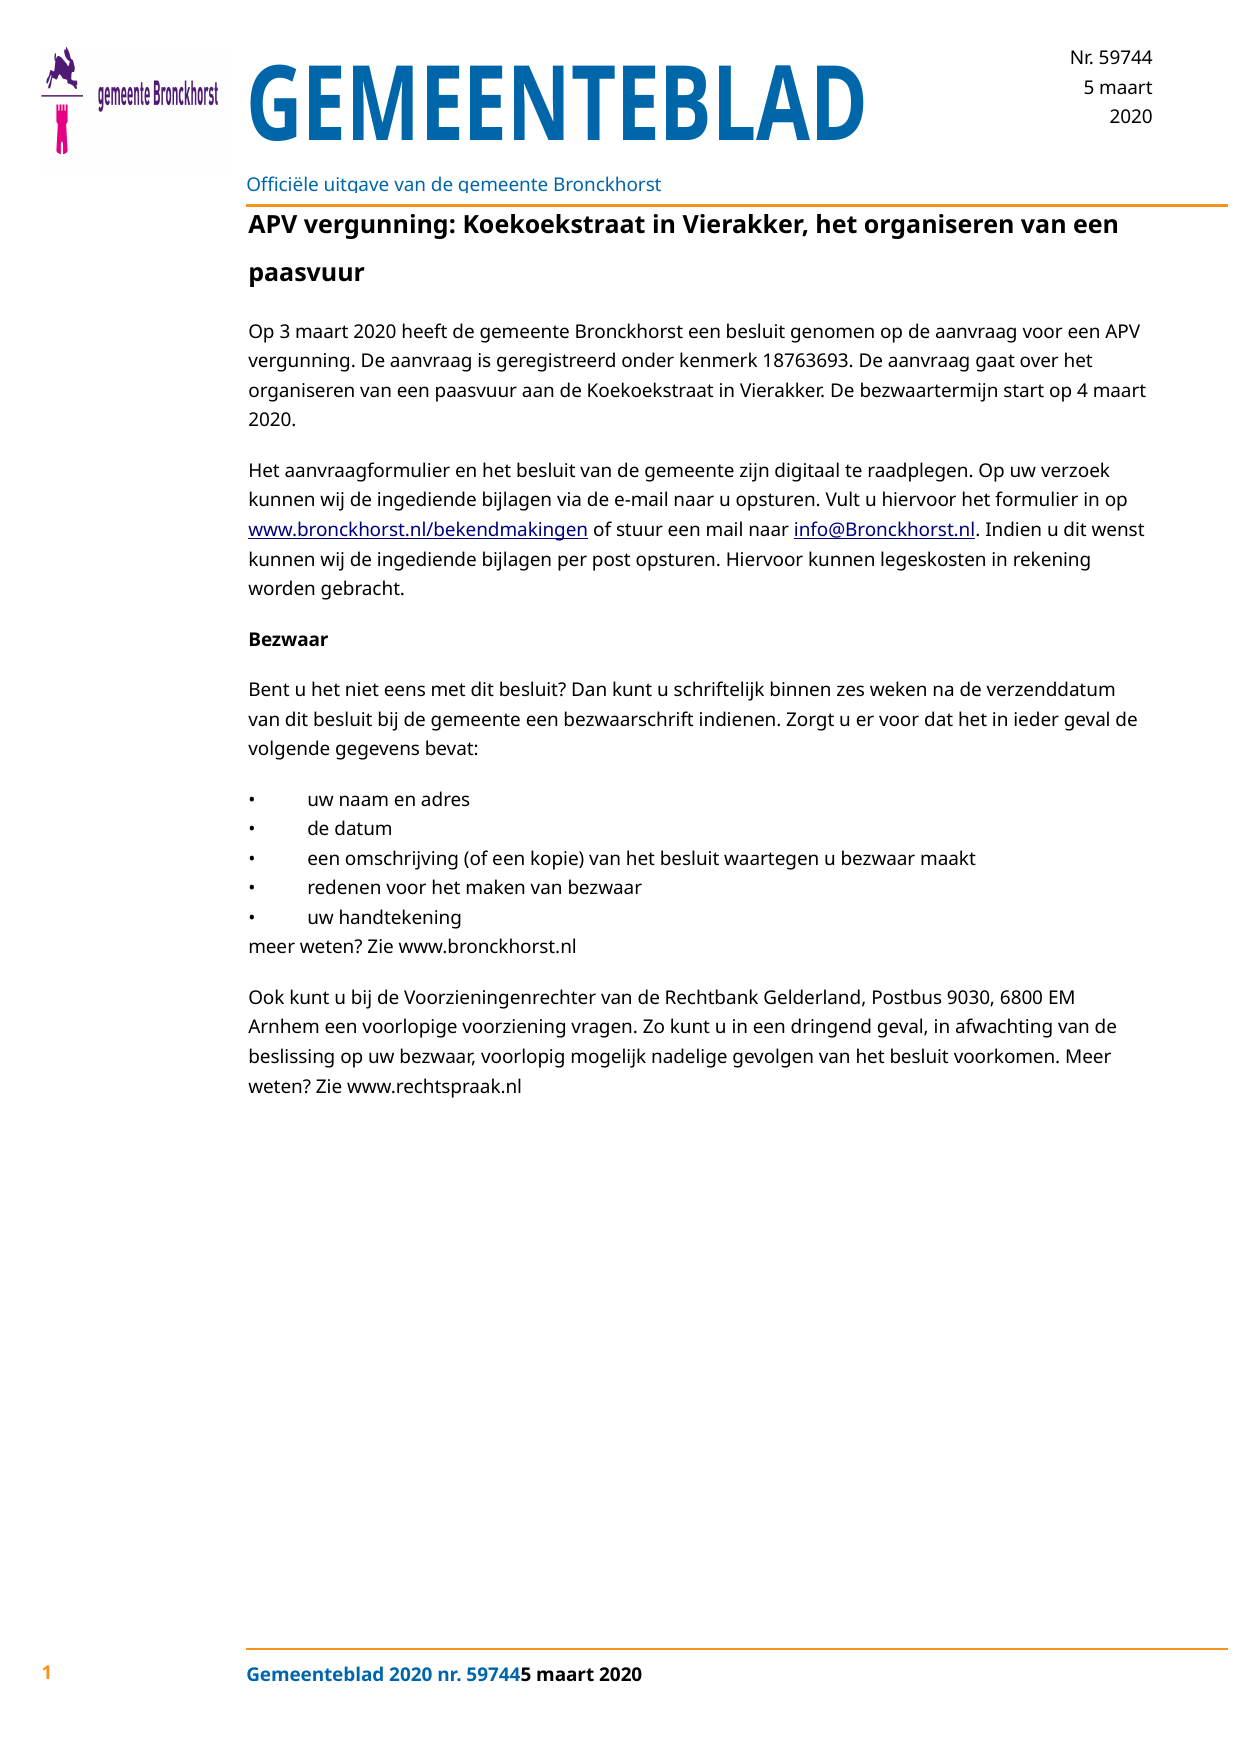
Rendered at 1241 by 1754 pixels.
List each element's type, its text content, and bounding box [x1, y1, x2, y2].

text Op 3 maart 2020 heeft de gemeente Bronckhorst een besluit genomen op de aanvraag voor een APV vergunning. De aanvraag is geregistreerd onder kenmerk 18763693. De aanvraag gaat over het organiseren van een paasvuur aan de Koekoekstraat in Vierakker. De bezwaartermijn start op 4 maart 2020. [248, 318, 1152, 432]
text Bezwaar [248, 626, 1152, 652]
text Bent u het niet eens met dit besluit? Dan kunt u schriftelijk binnen zes weken na de verzenddatum van dit besluit bij de gemeente een bezwaarschrift indienen. Zorgt u er voor dat het in ieder geval de volgende gegevens bevat: [248, 676, 1152, 761]
list uw handtekening [248, 904, 1152, 930]
list redenen voor het maken van bezwaar [248, 874, 1152, 900]
list de datum [248, 815, 1152, 841]
text Het aanvraagformulier en het besluit van de gemeente zijn digitaal te raadplegen. Op uw verzoek kunnen wij de ingediende bijlagen via de e-mail naar u opsturen. Vult u hiervoor het formulier in op www.bronckhorst.nl/bekendmakingen of stuur een mail naar info@Bronckhorst.nl. Indien u dit wenst kunnen wij de ingediende bijlagen per post opsturen. Hiervoor kunnen legeskosten in rekening worden gebracht. [248, 457, 1152, 601]
list uw naam en adres [248, 786, 1152, 812]
list een omschrijving (of een kopie) van het besluit waartegen u bezwaar maakt [248, 845, 1152, 871]
text meer weten? Zie www.bronckhorst.nl [248, 934, 1152, 959]
picture [41, 47, 231, 172]
text APV vergunning: Koekoekstraat in Vierakker, het organiseren van een paasvuur [248, 207, 1152, 288]
text Ook kunt u bij de Voorzieningenrechter van de Rechtbank Gelderland, Postbus 9030, 6800 EM Arnhem een voorlopige voorziening vragen. Zo kunt u in een dringend geval, in afwachting van de beslissing op uw bezwaar, voorlopig mogelijk nadelige gevolgen van het besluit voorkomen. Meer weten? Zie www.rechtspraak.nl [248, 984, 1152, 1099]
